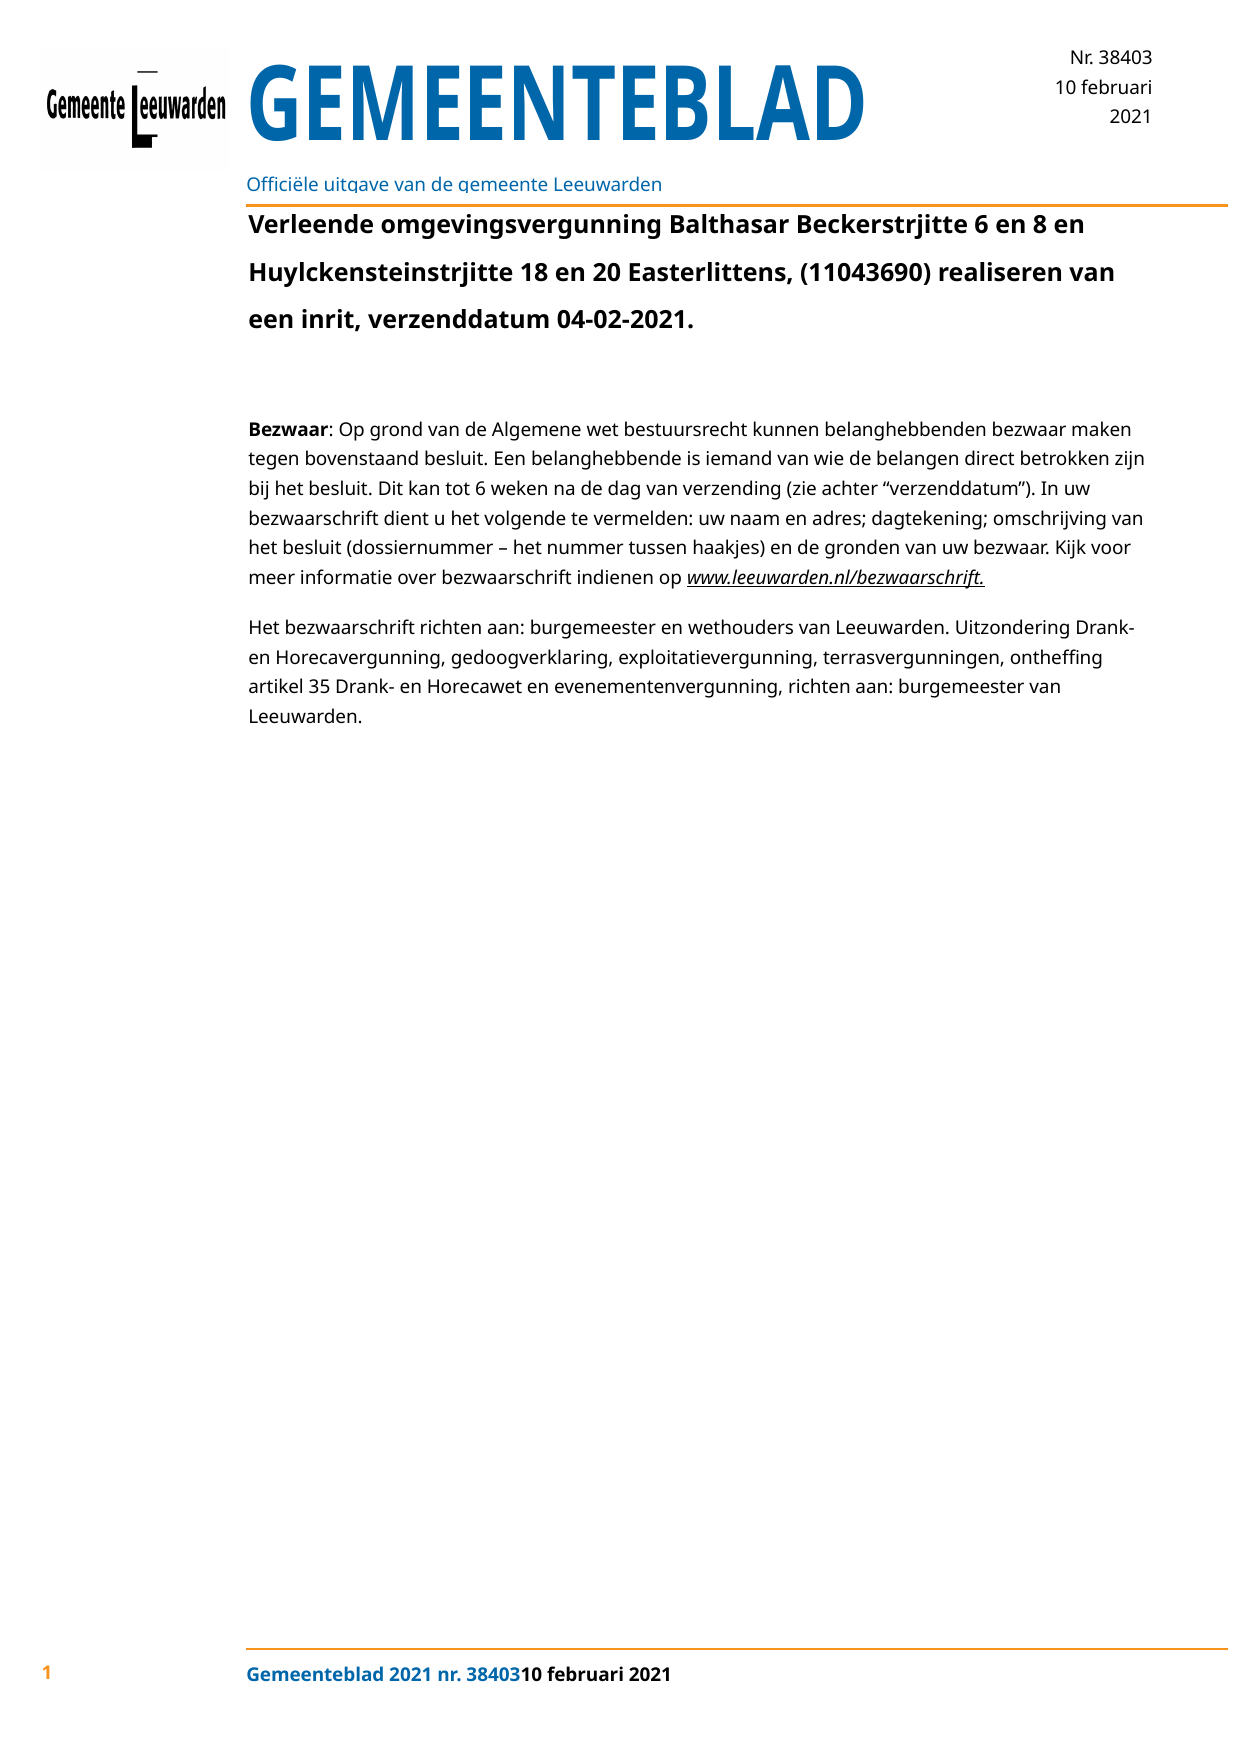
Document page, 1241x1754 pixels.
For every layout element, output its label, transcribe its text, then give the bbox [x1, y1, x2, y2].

text Bezwaar: Op grond van de Algemene wet bestuursrecht kunnen belanghebbenden bezwaar maken tegen bovenstaand besluit. Een belanghebbende is iemand van wie de belangen direct betrokken zijn bij het besluit. Dit kan tot 6 weken na de dag van verzending (zie achter “verzenddatum”). In uw bezwaarschrift dient u het volgende te vermelden: uw naam en adres; dagtekening; omschrijving van het besluit (dossiernummer – het nummer tussen haakjes) en de gronden van uw bezwaar. Kijk voor meer informatie over bezwaarschrift indienen op www.leeuwarden.nl/bezwaarschrift. [248, 416, 1152, 589]
picture [41, 47, 231, 172]
text Verleende omgevingsvergunning Balthasar Beckerstrjitte 6 en 8 en Huylckensteinstrjitte 18 en 20 Easterlittens, (11043690) realiseren van een inrit, verzenddatum 04-02-2021. [248, 207, 1152, 336]
text Het bezwaarschrift richten aan: burgemeester en wethouders van Leeuwarden. Uitzondering Drank- en Horecavergunning, gedoogverklaring, exploitatievergunning, terrasvergunningen, ontheffing artikel 35 Drank- en Horecawet en evenementenvergunning, richten aan: burgemeester van Leeuwarden. [248, 614, 1152, 729]
